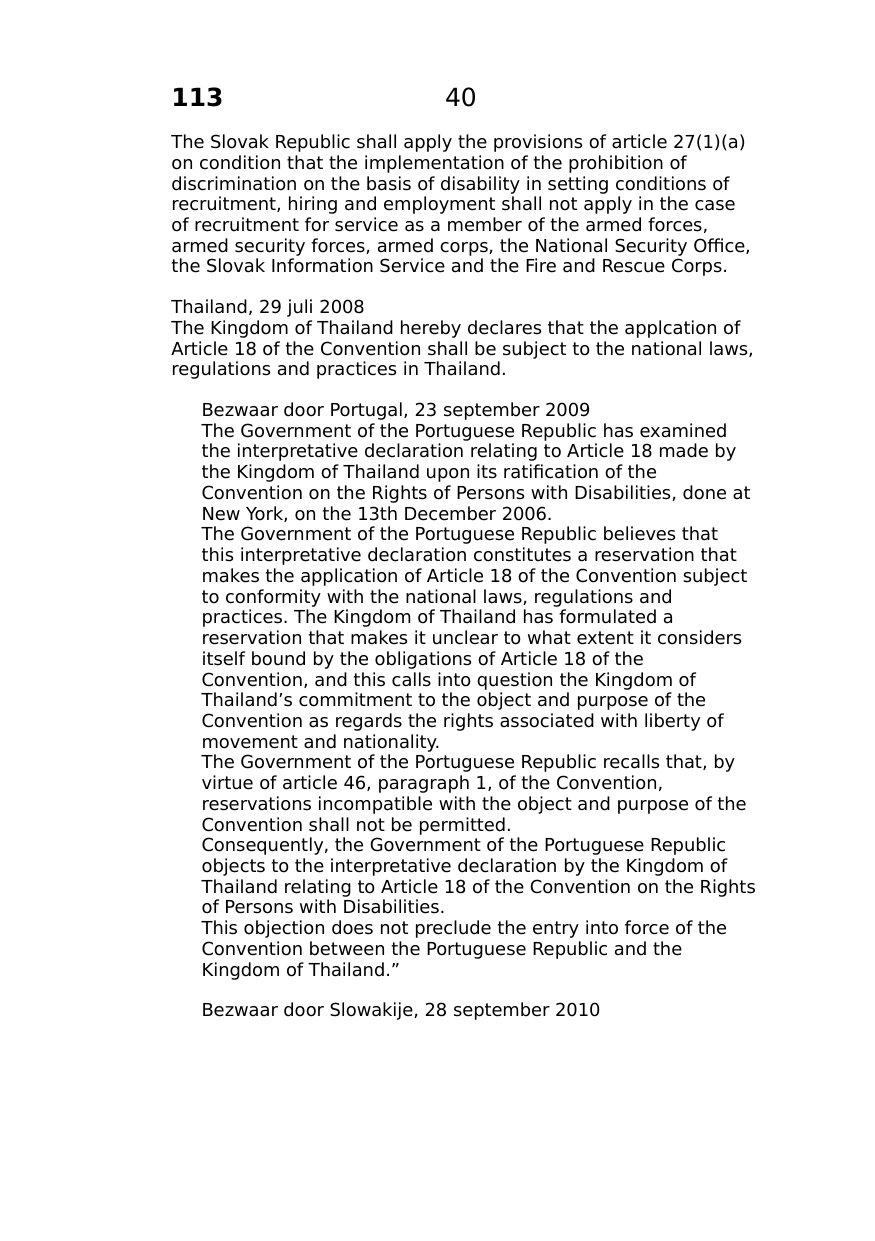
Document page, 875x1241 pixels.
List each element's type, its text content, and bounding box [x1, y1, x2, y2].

text The Government of the Portuguese Republic believes that this interpretative declaration constitutes a reservation that makes the application of Article 18 of the Convention subject to conformity with the national laws, regulations and practices. The Kingdom of Thailand has formulated a reservation that makes it unclear to what extent it considers itself bound by the obligations of Article 18 of the Convention, and this calls into question the Kingdom of Thailand’s commitment to the object and purpose of the Convention as regards the rights associated with liberty of movement and nationality. [201, 524, 756, 752]
text The Kingdom of Thailand hereby declares that the applcation of Article 18 of the Convention shall be subject to the national laws, regulations and practices in Thailand. [171, 318, 756, 380]
text Bezwaar door Slowakije, 28 september 2010 [201, 1000, 756, 1021]
text The Government of the Portuguese Republic recalls that, by virtue of article 46, paragraph 1, of the Convention, reservations incompatible with the object and purpose of the Convention shall not be permitted. [201, 752, 756, 835]
text The Government of the Portuguese Republic has examined the interpretative declaration relating to Article 18 made by the Kingdom of Thailand upon its ratification of the Convention on the Rights of Persons with Disabilities, done at New York, on the 13th December 2006. [201, 421, 756, 524]
text Thailand, 29 juli 2008 [171, 297, 756, 318]
text The Slovak Republic shall apply the provisions of article 27(1)(a) on condition that the implementation of the prohibition of discrimination on the basis of disability in setting conditions of recruitment, hiring and employment shall not apply in the case of recruitment for service as a member of the armed forces, armed security forces, armed corps, the National Security Office, the Slovak Information Service and the Fire and Rescue Corps. [171, 132, 756, 277]
text Consequently, the Government of the Portuguese Republic objects to the interpretative declaration by the Kingdom of Thailand relating to Article 18 of the Convention on the Rights of Persons with Disabilities. [201, 835, 756, 918]
text This objection does not preclude the entry into force of the Convention between the Portuguese Republic and the Kingdom of Thailand.” [201, 918, 756, 980]
text Bezwaar door Portugal, 23 september 2009 [201, 400, 756, 421]
